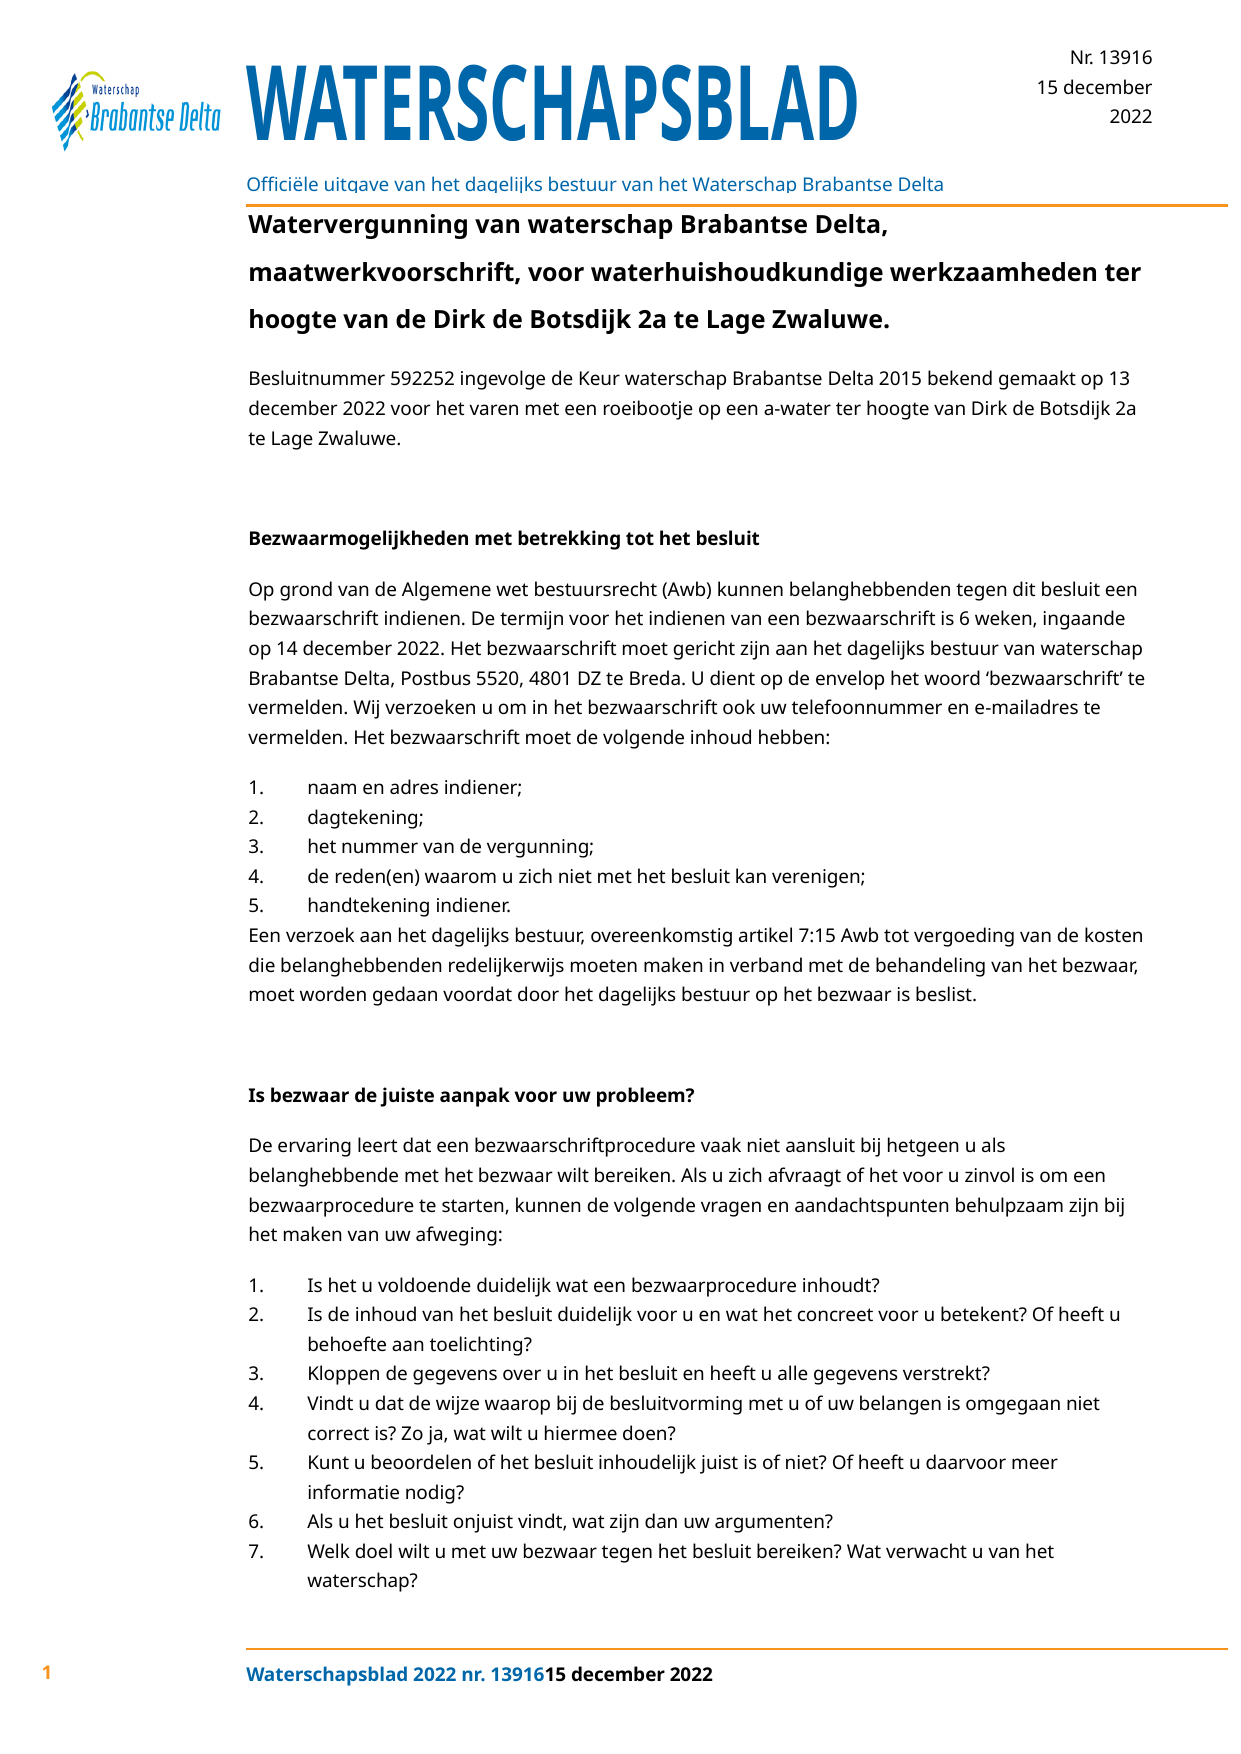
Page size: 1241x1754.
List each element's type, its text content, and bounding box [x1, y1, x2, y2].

text Op grond van de Algemene wet bestuursrecht (Awb) kunnen belanghebbenden tegen dit besluit een bezwaarschrift indienen. De termijn voor het indienen van een bezwaarschrift is 6 weken, ingaande op 14 december 2022. Het bezwaarschrift moet gericht zijn aan het dagelijks bestuur van waterschap Brabantse Delta, Postbus 5520, 4801 DZ te Breda. U dient op de envelop het woord ‘bezwaarschrift’ te vermelden. Wij verzoeken u om in het bezwaarschrift ook uw telefoonnummer en e‑mailadres te vermelden. Het bezwaarschrift moet de volgende inhoud hebben: [248, 576, 1152, 749]
list Welk doel wilt u met uw bezwaar tegen het besluit bereiken? Wat verwacht u van het waterschap? [248, 1538, 1152, 1593]
picture [41, 47, 231, 172]
list Kunt u beoordelen of het besluit inhoudelijk juist is of niet? Of heeft u daarvoor meer informatie nodig? [248, 1449, 1152, 1504]
list Vindt u dat de wijze waarop bij de besluitvorming met u of uw belangen is omgegaan niet correct is? Zo ja, wat wilt u hiermee doen? [248, 1390, 1152, 1445]
list Is de inhoud van het besluit duidelijk voor u en wat het concreet voor u betekent? Of heeft u behoefte aan toelichting? [248, 1301, 1152, 1357]
list Is het u voldoende duidelijk wat een bezwaarprocedure inhoudt? [248, 1272, 1152, 1297]
list Kloppen de gegevens over u in het besluit en heeft u alle gegevens verstrekt? [248, 1361, 1152, 1386]
text Is bezwaar de juiste aanpak voor uw probleem? [248, 1082, 1152, 1108]
list het nummer van de vergunning; [248, 833, 1152, 859]
text Een verzoek aan het dagelijks bestuur, overeenkomstig artikel 7:15 Awb tot vergoeding van de kosten die belanghebbenden redelijkerwijs moeten maken in verband met de behandeling van het bezwaar, moet worden gedaan voordat door het dagelijks bestuur op het bezwaar is beslist. [248, 922, 1152, 1007]
text Bezwaarmogelijkheden met betrekking tot het besluit [248, 526, 1152, 551]
list handtekening indiener. [248, 893, 1152, 918]
list de reden(en) waarom u zich niet met het besluit kan verenigen; [248, 863, 1152, 889]
text De ervaring leert dat een bezwaarschriftprocedure vaak niet aansluit bij hetgeen u als belanghebbende met het bezwaar wilt bereiken. Als u zich afvraagt of het voor u zinvol is om een bezwaarprocedure te starten, kunnen de volgende vragen en aandachtspunten behulpzaam zijn bij het maken van uw afweging: [248, 1133, 1152, 1247]
list Als u het besluit onjuist vindt, wat zijn dan uw argumenten? [248, 1508, 1152, 1534]
list dagtekening; [248, 804, 1152, 829]
text Watervergunning van waterschap Brabantse Delta, maatwerkvoorschrift, voor waterhuishoudkundige werkzaamheden ter hoogte van de Dirk de Botsdijk 2a te Lage Zwaluwe. [248, 207, 1152, 336]
text Besluitnummer 592252 ingevolge de Keur waterschap Brabantse Delta 2015 bekend gemaakt op 13 december 2022 voor het varen met een roeibootje op een a-water ter hoogte van Dirk de Botsdijk 2a te Lage Zwaluwe. [248, 366, 1152, 450]
list naam en adres indiener; [248, 774, 1152, 800]
